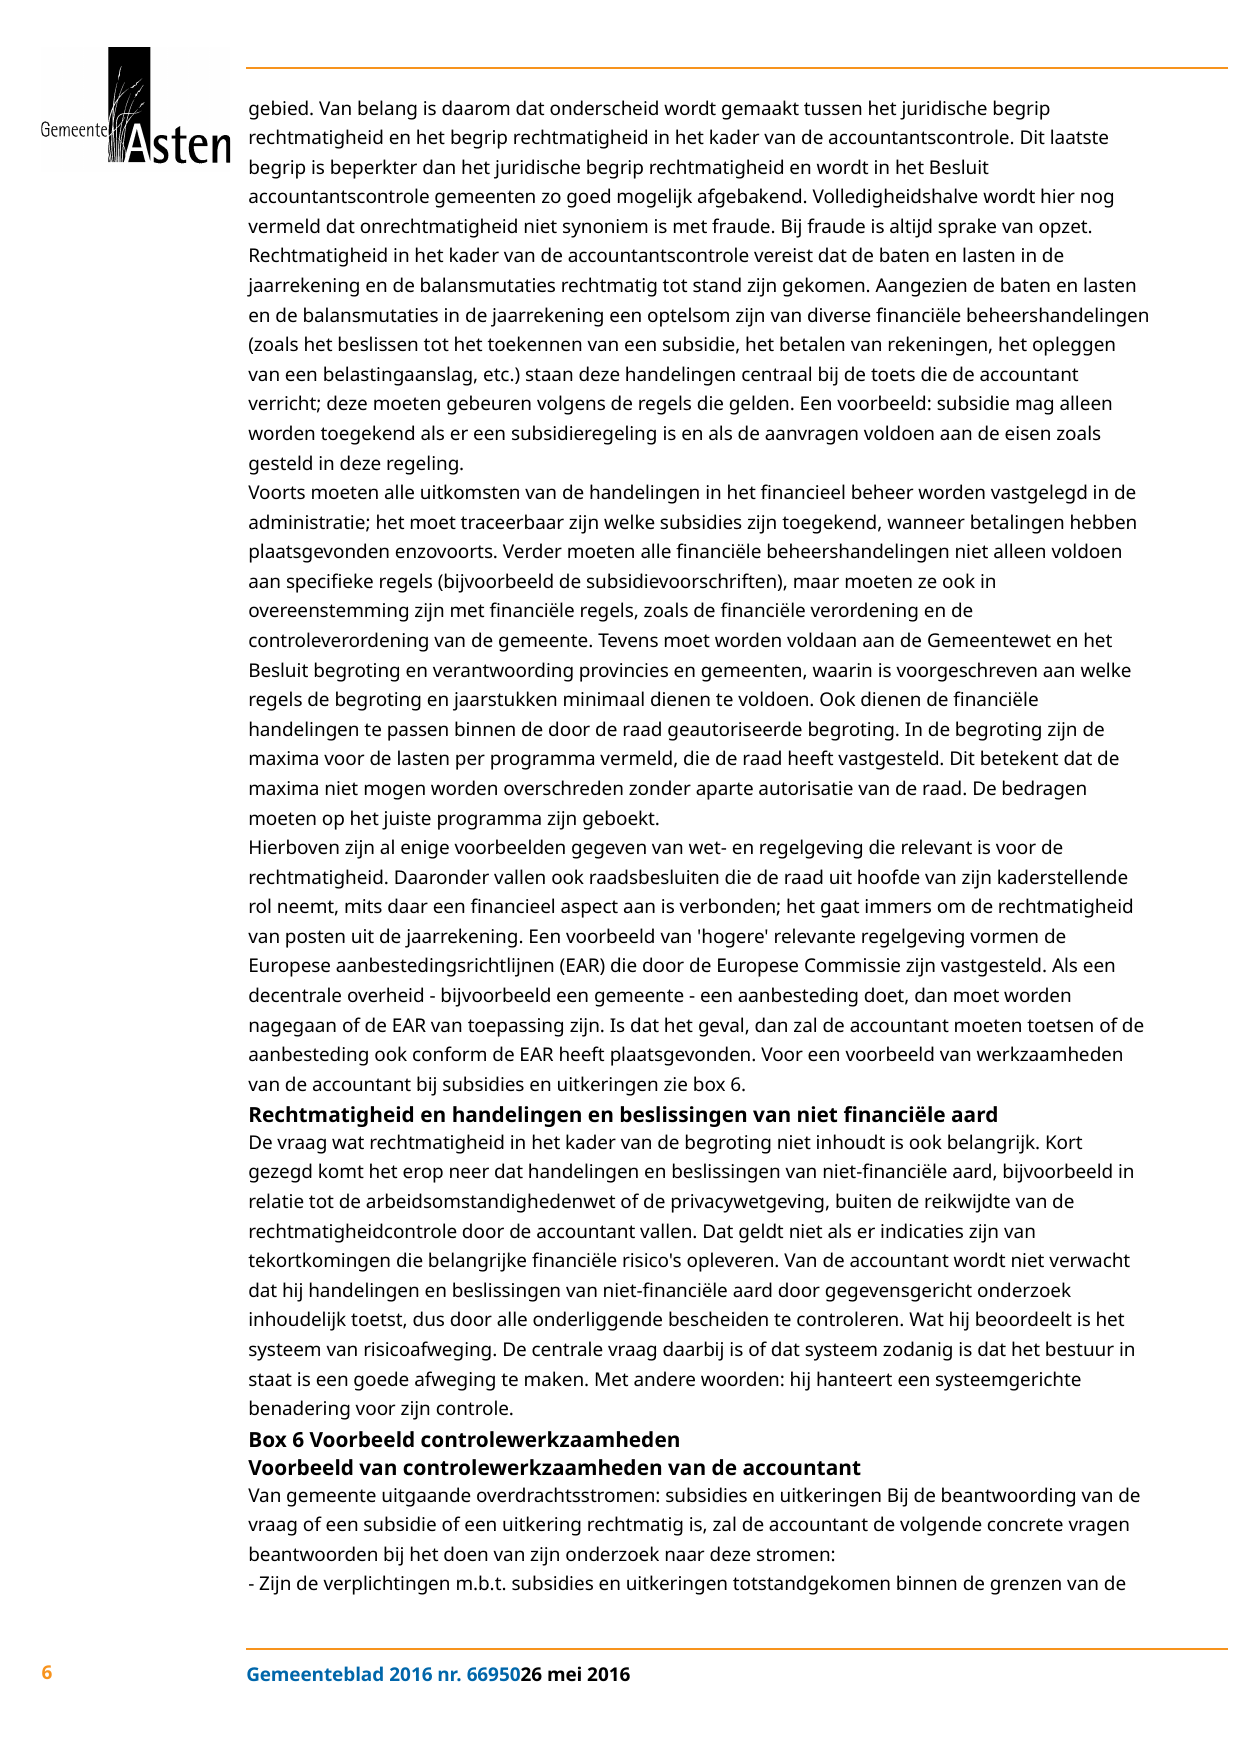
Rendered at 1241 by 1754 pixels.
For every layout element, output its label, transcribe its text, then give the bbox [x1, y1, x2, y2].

picture [41, 47, 231, 172]
text Rechtmatigheid en handelingen en beslissingen van niet financiële aard [248, 1101, 1152, 1129]
text Hierboven zijn al enige voorbeelden gegeven van wet- en regelgeving die relevant is voor de rechtmatigheid. Daaronder vallen ook raadsbesluiten die de raad uit hoofde van zijn kaderstellende rol neemt, mits daar een financieel aspect aan is verbonden; het gaat immers om de rechtmatigheid van posten uit de jaarrekening. Een voorbeeld van 'hogere' relevante regelgeving vormen de Europese aanbestedingsrichtlijnen (EAR) die door de Europese Commissie zijn vastgesteld. Als een decentrale overheid - bijvoorbeeld een gemeente - een aanbesteding doet, dan moet worden nagegaan of de EAR van toepassing zijn. Is dat het geval, dan zal de accountant moeten toetsen of de aanbesteding ook conform de EAR heeft plaatsgevonden. Voor een voorbeeld van werkzaamheden van de accountant bij subsidies en uitkeringen zie box 6. [248, 834, 1152, 1097]
text Voorts moeten alle uitkomsten van de handelingen in het financieel beheer worden vastgelegd in de administratie; het moet traceerbaar zijn welke subsidies zijn toegekend, wanneer betalingen hebben plaatsgevonden enzovoorts. Verder moeten alle financiële beheershandelingen niet alleen voldoen aan specifieke regels (bijvoorbeeld de subsidievoorschriften), maar moeten ze ook in overeenstemming zijn met financiële regels, zoals de financiële verordening en de controleverordening van de gemeente. Tevens moet worden voldaan aan de Gemeentewet en het Besluit begroting en verantwoording provincies en gemeenten, waarin is voorgeschreven aan welke regels de begroting en jaarstukken minimaal dienen te voldoen. Ook dienen de financiële handelingen te passen binnen de door de raad geautoriseerde begroting. In de begroting zijn de maxima voor de lasten per programma vermeld, die de raad heeft vastgesteld. Dit betekent dat de maxima niet mogen worden overschreden zonder aparte autorisatie van de raad. De bedragen moeten op het juiste programma zijn geboekt. [248, 479, 1152, 831]
text gebied. Van belang is daarom dat onderscheid wordt gemaakt tussen het juridische begrip rechtmatigheid en het begrip rechtmatigheid in het kader van de accountantscontrole. Dit laatste begrip is beperkter dan het juridische begrip rechtmatigheid en wordt in het Besluit accountantscontrole gemeenten zo goed mogelijk afgebakend. Volledigheidshalve wordt hier nog vermeld dat onrechtmatigheid niet synoniem is met fraude. Bij fraude is altijd sprake van opzet. [248, 95, 1152, 239]
text De vraag wat rechtmatigheid in het kader van de begroting niet inhoudt is ook belangrijk. Kort gezegd komt het erop neer dat handelingen en beslissingen van niet-financiële aard, bijvoorbeeld in relatie tot de arbeidsomstandighedenwet of de privacywetgeving, buiten de reikwijdte van de rechtmatigheidcontrole door de accountant vallen. Dat geldt niet als er indicaties zijn van tekortkomingen die belangrijke financiële risico's opleveren. Van de accountant wordt niet verwacht dat hij handelingen en beslissingen van niet-financiële aard door gegevensgericht onderzoek inhoudelijk toetst, dus door alle onderliggende bescheiden te controleren. Wat hij beoordeelt is het systeem van risicoafweging. De centrale vraag daarbij is of dat systeem zodanig is dat het bestuur in staat is een goede afweging te maken. Met andere woorden: hij hanteert een systeemgerichte benadering voor zijn controle. [248, 1129, 1152, 1421]
text Box 6 Voorbeeld controlewerkzaamheden [248, 1425, 1152, 1453]
text Rechtmatigheid in het kader van de accountantscontrole vereist dat de baten en lasten in de jaarrekening en de balansmutaties rechtmatig tot stand zijn gekomen. Aangezien de baten en lasten en de balansmutaties in de jaarrekening een optelsom zijn van diverse financiële beheershandelingen (zoals het beslissen tot het toekennen van een subsidie, het betalen van rekeningen, het opleggen van een belastingaanslag, etc.) staan deze handelingen centraal bij de toets die de accountant verricht; deze moeten gebeuren volgens de regels die gelden. Een voorbeeld: subsidie mag alleen worden toegekend als er een subsidieregeling is en als de aanvragen voldoen aan de eisen zoals gesteld in deze regeling. [248, 243, 1152, 476]
text Voorbeeld van controlewerkzaamheden van de accountant [248, 1453, 1152, 1482]
text Van gemeente uitgaande overdrachtsstromen: subsidies en uitkeringen Bij de beantwoording van de vraag of een subsidie of een uitkering rechtmatig is, zal de accountant de volgende concrete vragen beantwoorden bij het doen van zijn onderzoek naar deze stromen: [248, 1482, 1152, 1567]
text - Zijn de verplichtingen m.b.t. subsidies en uitkeringen totstandgekomen binnen de grenzen van de [248, 1571, 1152, 1596]
